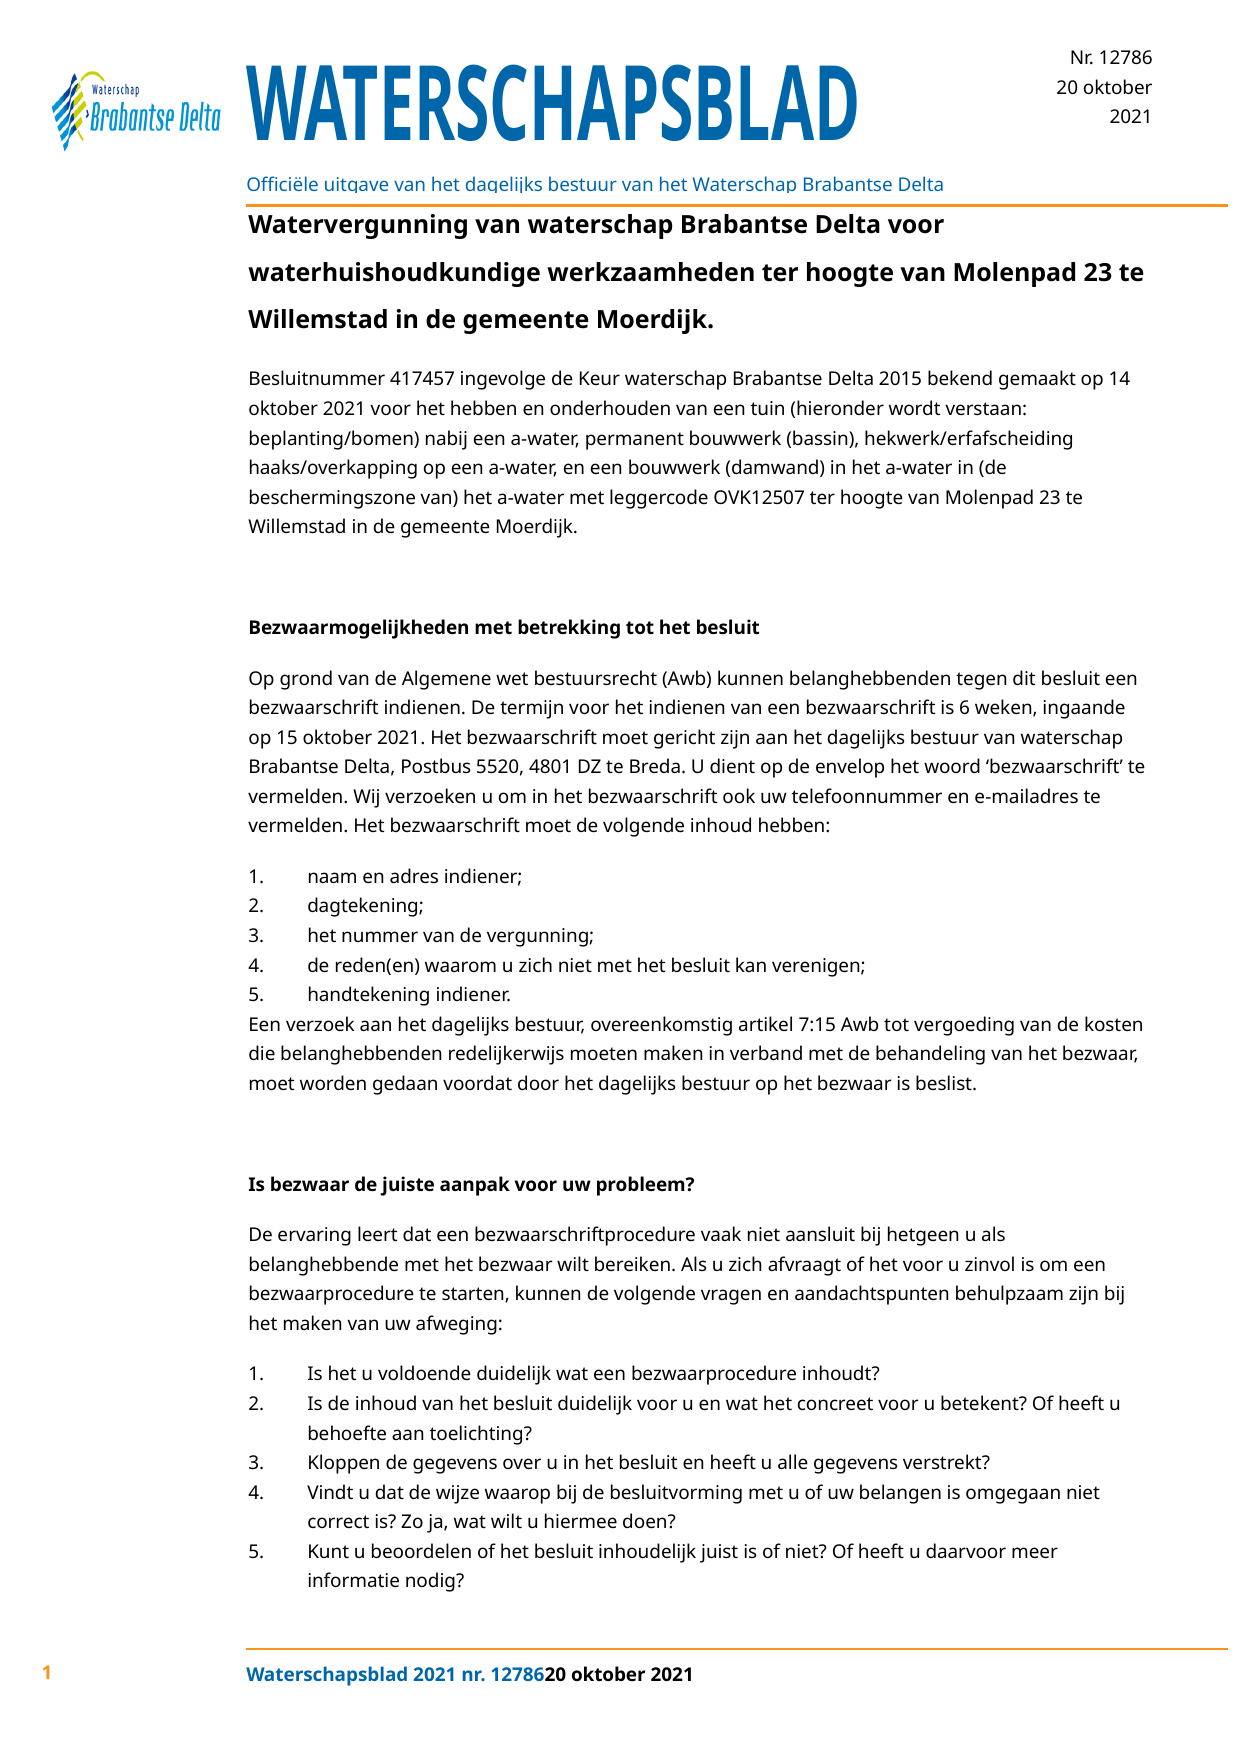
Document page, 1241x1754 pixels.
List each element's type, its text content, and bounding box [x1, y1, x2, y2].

text Is bezwaar de juiste aanpak voor uw probleem? [248, 1171, 1152, 1197]
text Besluitnummer 417457 ingevolge de Keur waterschap Brabantse Delta 2015 bekend gemaakt op 14 oktober 2021 voor het hebben en onderhouden van een tuin (hieronder wordt verstaan: beplanting/bomen) nabij een a-water, permanent bouwwerk (bassin), hekwerk/erfafscheiding haaks/overkapping op een a-water, en een bouwwerk (damwand) in het a-water in (de beschermingszone van) het a-water met leggercode OVK12507 ter hoogte van Molenpad 23 te Willemstad in de gemeente Moerdijk. [248, 366, 1152, 539]
list de reden(en) waarom u zich niet met het besluit kan verenigen; [248, 952, 1152, 977]
list dagtekening; [248, 893, 1152, 918]
list Vindt u dat de wijze waarop bij de besluitvorming met u of uw belangen is omgegaan niet correct is? Zo ja, wat wilt u hiermee doen? [248, 1479, 1152, 1534]
text De ervaring leert dat een bezwaarschriftprocedure vaak niet aansluit bij hetgeen u als belanghebbende met het bezwaar wilt bereiken. Als u zich afvraagt of het voor u zinvol is om een bezwaarprocedure te starten, kunnen de volgende vragen en aandachtspunten behulpzaam zijn bij het maken van uw afweging: [248, 1221, 1152, 1336]
list Kloppen de gegevens over u in het besluit en heeft u alle gegevens verstrekt? [248, 1449, 1152, 1475]
text Op grond van de Algemene wet bestuursrecht (Awb) kunnen belanghebbenden tegen dit besluit een bezwaarschrift indienen. De termijn voor het indienen van een bezwaarschrift is 6 weken, ingaande op 15 oktober 2021. Het bezwaarschrift moet gericht zijn aan het dagelijks bestuur van waterschap Brabantse Delta, Postbus 5520, 4801 DZ te Breda. U dient op de envelop het woord ‘bezwaarschrift’ te vermelden. Wij verzoeken u om in het bezwaarschrift ook uw telefoonnummer en e‑mailadres te vermelden. Het bezwaarschrift moet de volgende inhoud hebben: [248, 665, 1152, 838]
list het nummer van de vergunning; [248, 922, 1152, 948]
list Is het u voldoende duidelijk wat een bezwaarprocedure inhoudt? [248, 1361, 1152, 1386]
text Watervergunning van waterschap Brabantse Delta voor waterhuishoudkundige werkzaamheden ter hoogte van Molenpad 23 te Willemstad in de gemeente Moerdijk. [248, 207, 1152, 336]
text Bezwaarmogelijkheden met betrekking tot het besluit [248, 614, 1152, 640]
picture [41, 47, 231, 172]
text Een verzoek aan het dagelijks bestuur, overeenkomstig artikel 7:15 Awb tot vergoeding van de kosten die belanghebbenden redelijkerwijs moeten maken in verband met de behandeling van het bezwaar, moet worden gedaan voordat door het dagelijks bestuur op het bezwaar is beslist. [248, 1011, 1152, 1096]
list naam en adres indiener; [248, 863, 1152, 889]
list handtekening indiener. [248, 981, 1152, 1007]
list Is de inhoud van het besluit duidelijk voor u en wat het concreet voor u betekent? Of heeft u behoefte aan toelichting? [248, 1390, 1152, 1445]
list Kunt u beoordelen of het besluit inhoudelijk juist is of niet? Of heeft u daarvoor meer informatie nodig? [248, 1538, 1152, 1593]
